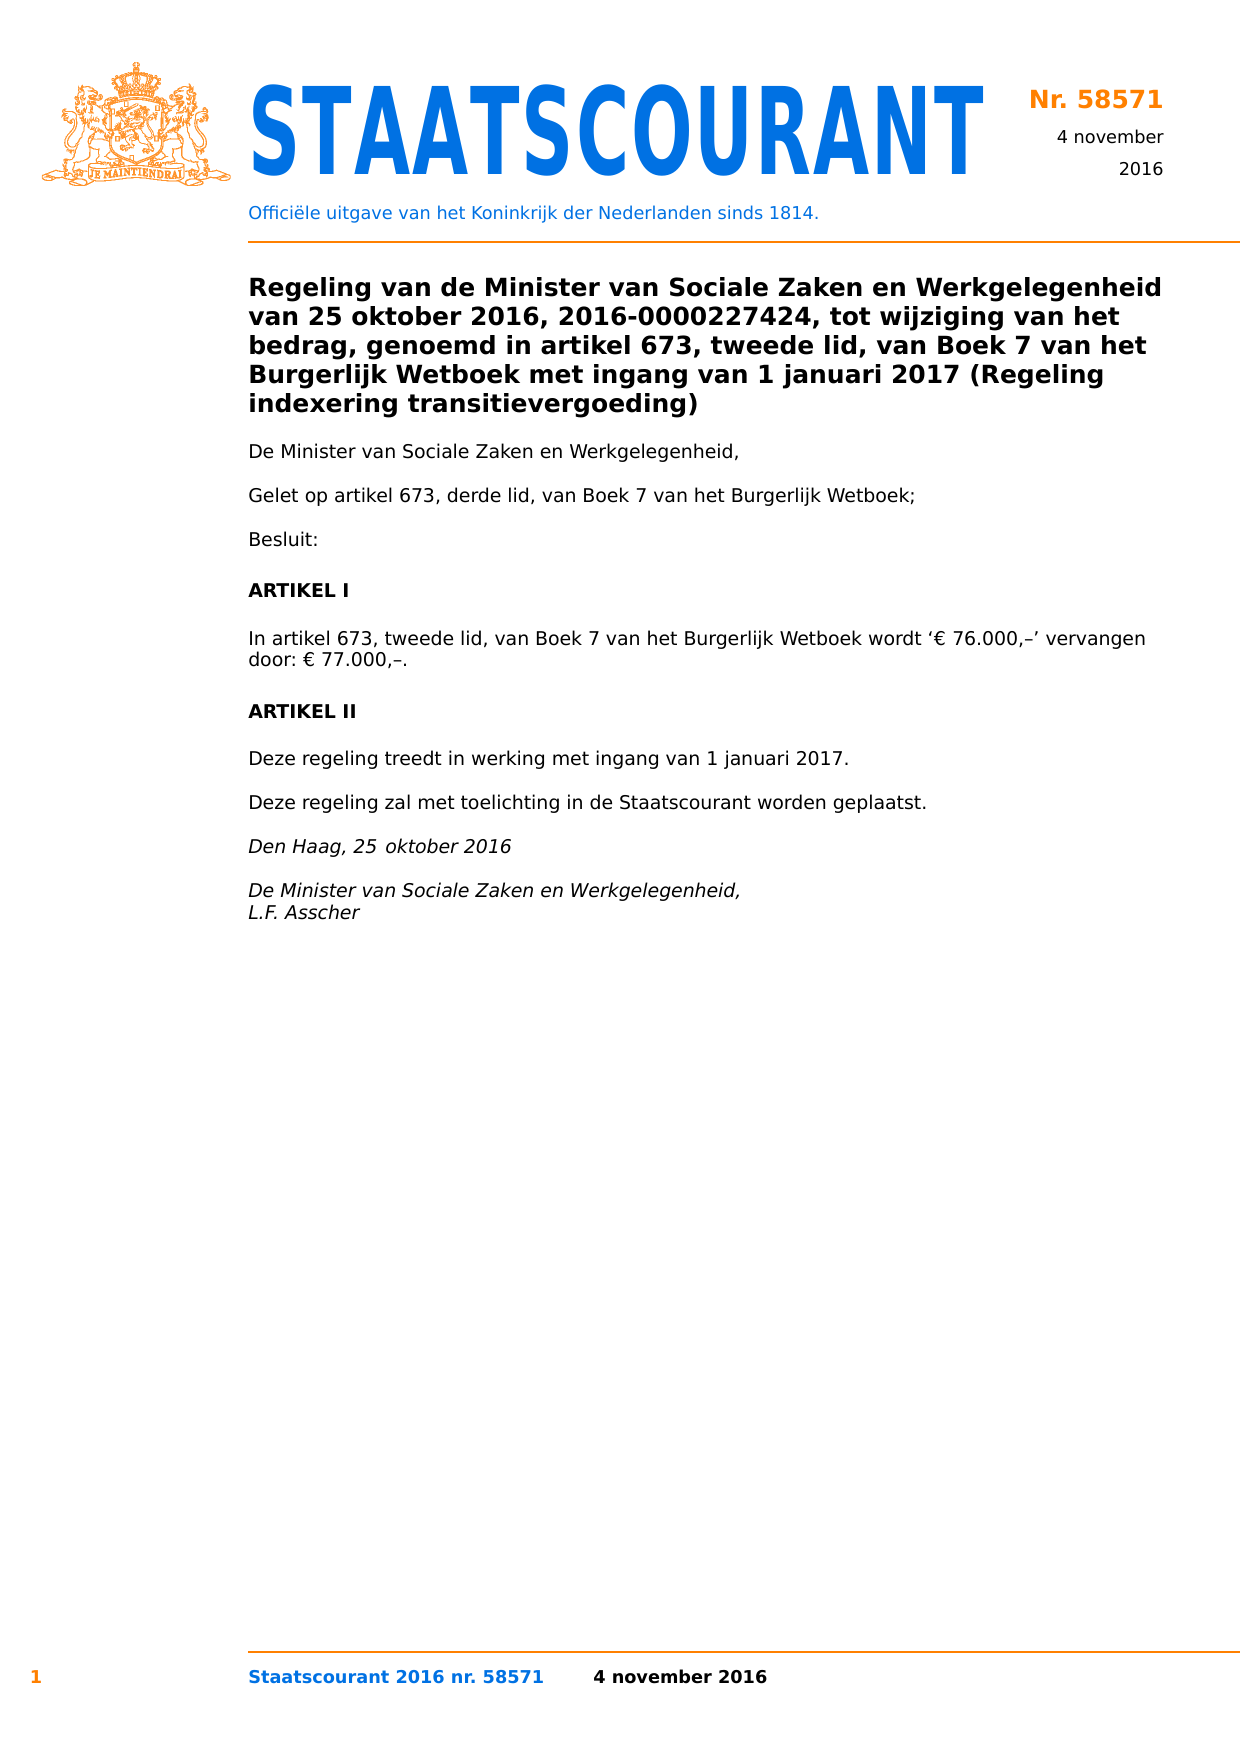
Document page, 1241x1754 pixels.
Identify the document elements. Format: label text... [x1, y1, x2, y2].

table_cell 2016 [998, 153, 1240, 203]
table_header [25, 62, 248, 241]
table_cell Officiële uitgave van het Koninkrijk der Nederlanden sinds 1814. [248, 203, 1240, 241]
subtitle ARTIKEL I [248, 580, 1163, 602]
text Deze regeling treedt in werking met ingang van 1 januari 2017. [248, 748, 1163, 770]
table_header STAATSCOURANT [248, 62, 998, 203]
subtitle Regeling van de Minister van Sociale Zaken en Werkgelegenheid van 25 oktober 2016, 2016-0000227424, tot wijziging van het bedrag, genoemd in artikel 673, tweede lid, van Boek 7 van het Burgerlijk Wetboek met ingang van 1 januari 2017 (Regeling indexering transitievergoeding) [248, 273, 1163, 419]
table_cell 4 november [998, 121, 1240, 153]
text In artikel 673, tweede lid, van Boek 7 van het Burgerlijk Wetboek wordt ‘€ 76.000,–’ vervangen door: € 77.000,–. [248, 627, 1163, 671]
picture [41, 62, 231, 186]
text De Minister van Sociale Zaken en Werkgelegenheid, L.F. Asscher [248, 880, 1163, 924]
text Besluit: [248, 528, 1163, 550]
text Den Haag, 25 oktober 2016 [248, 836, 1163, 858]
table_header Nr. 58571 [998, 62, 1240, 121]
text Gelet op artikel 673, derde lid, van Boek 7 van het Burgerlijk Wetboek; [248, 484, 1163, 507]
subtitle ARTIKEL II [248, 701, 1163, 723]
text Deze regeling zal met toelichting in de Staatscourant worden geplaatst. [248, 792, 1163, 814]
text De Minister van Sociale Zaken en Werkgelegenheid, [248, 441, 1163, 463]
